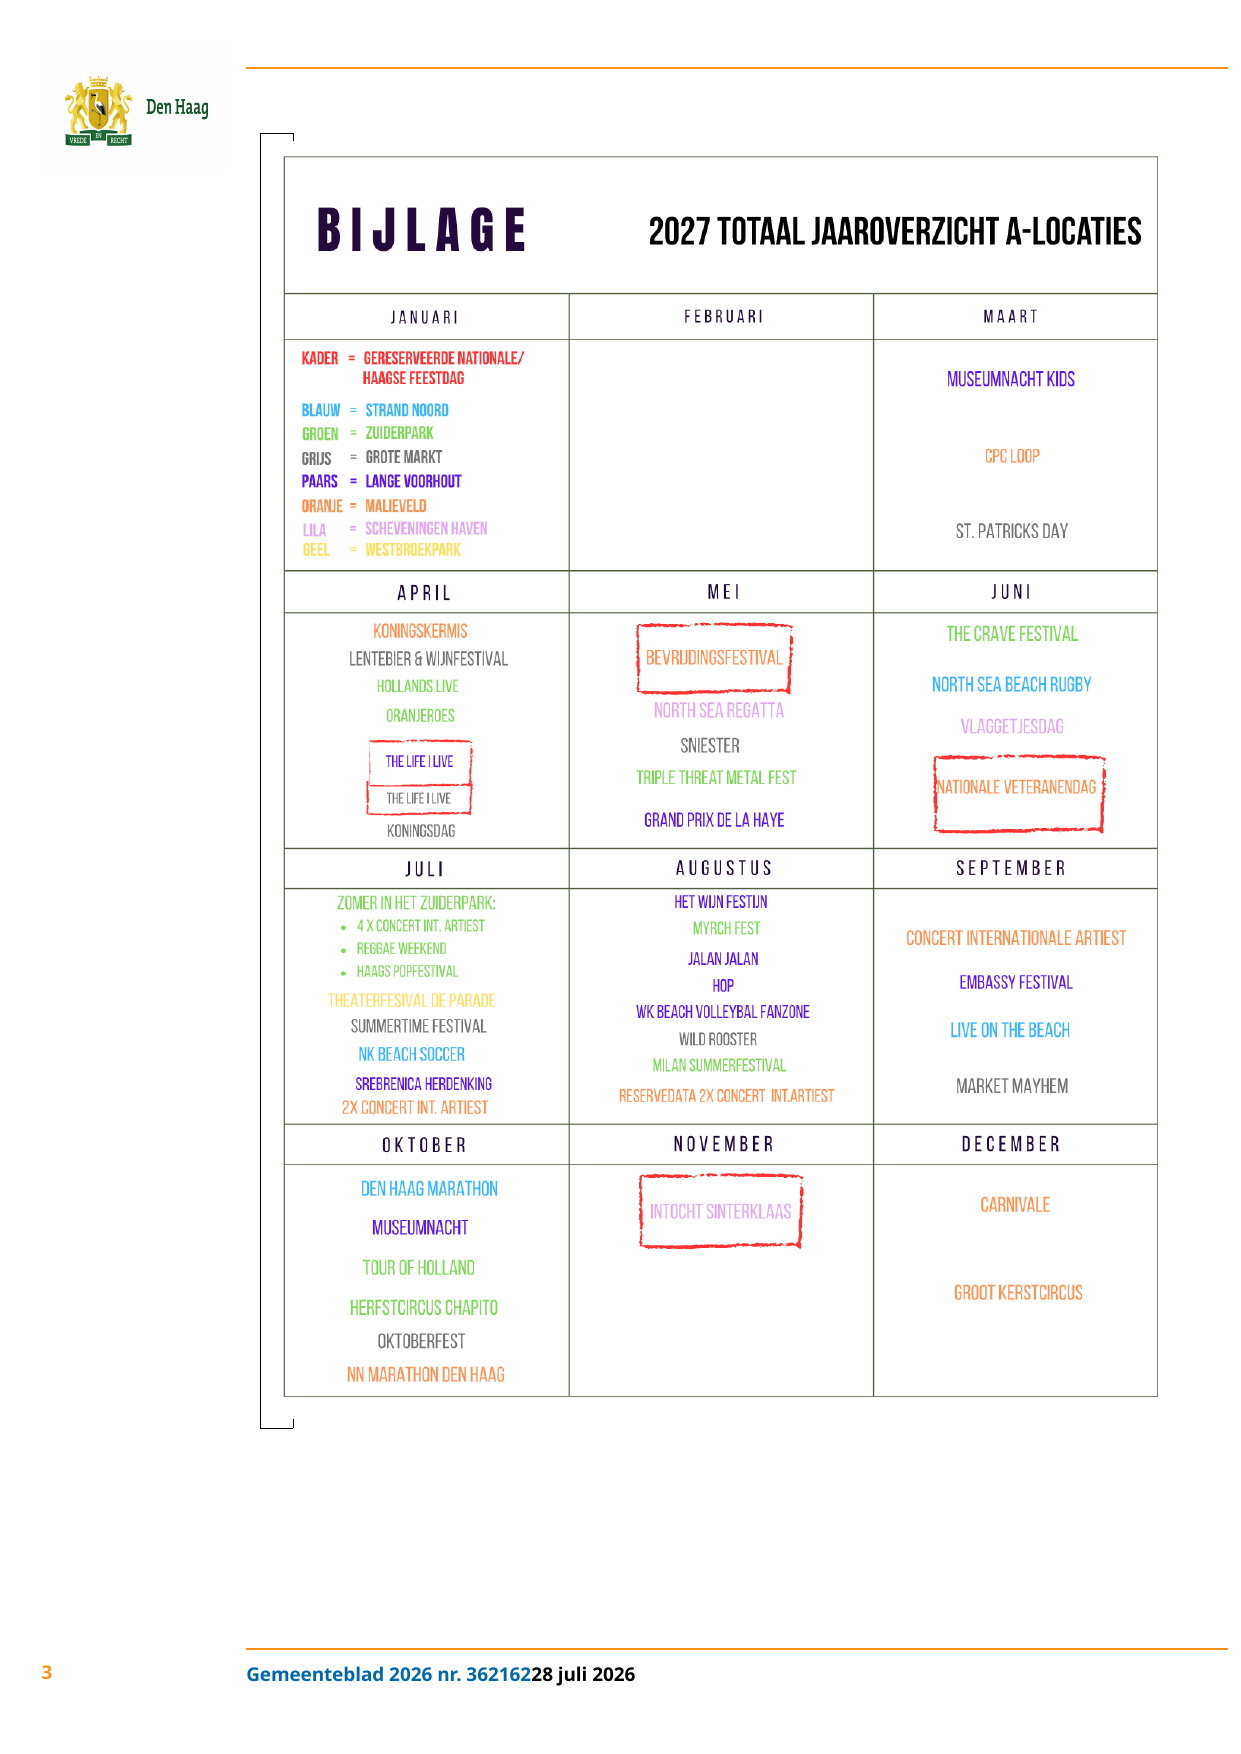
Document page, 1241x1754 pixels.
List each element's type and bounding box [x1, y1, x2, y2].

picture [268, 141, 1173, 1419]
picture [41, 47, 231, 172]
